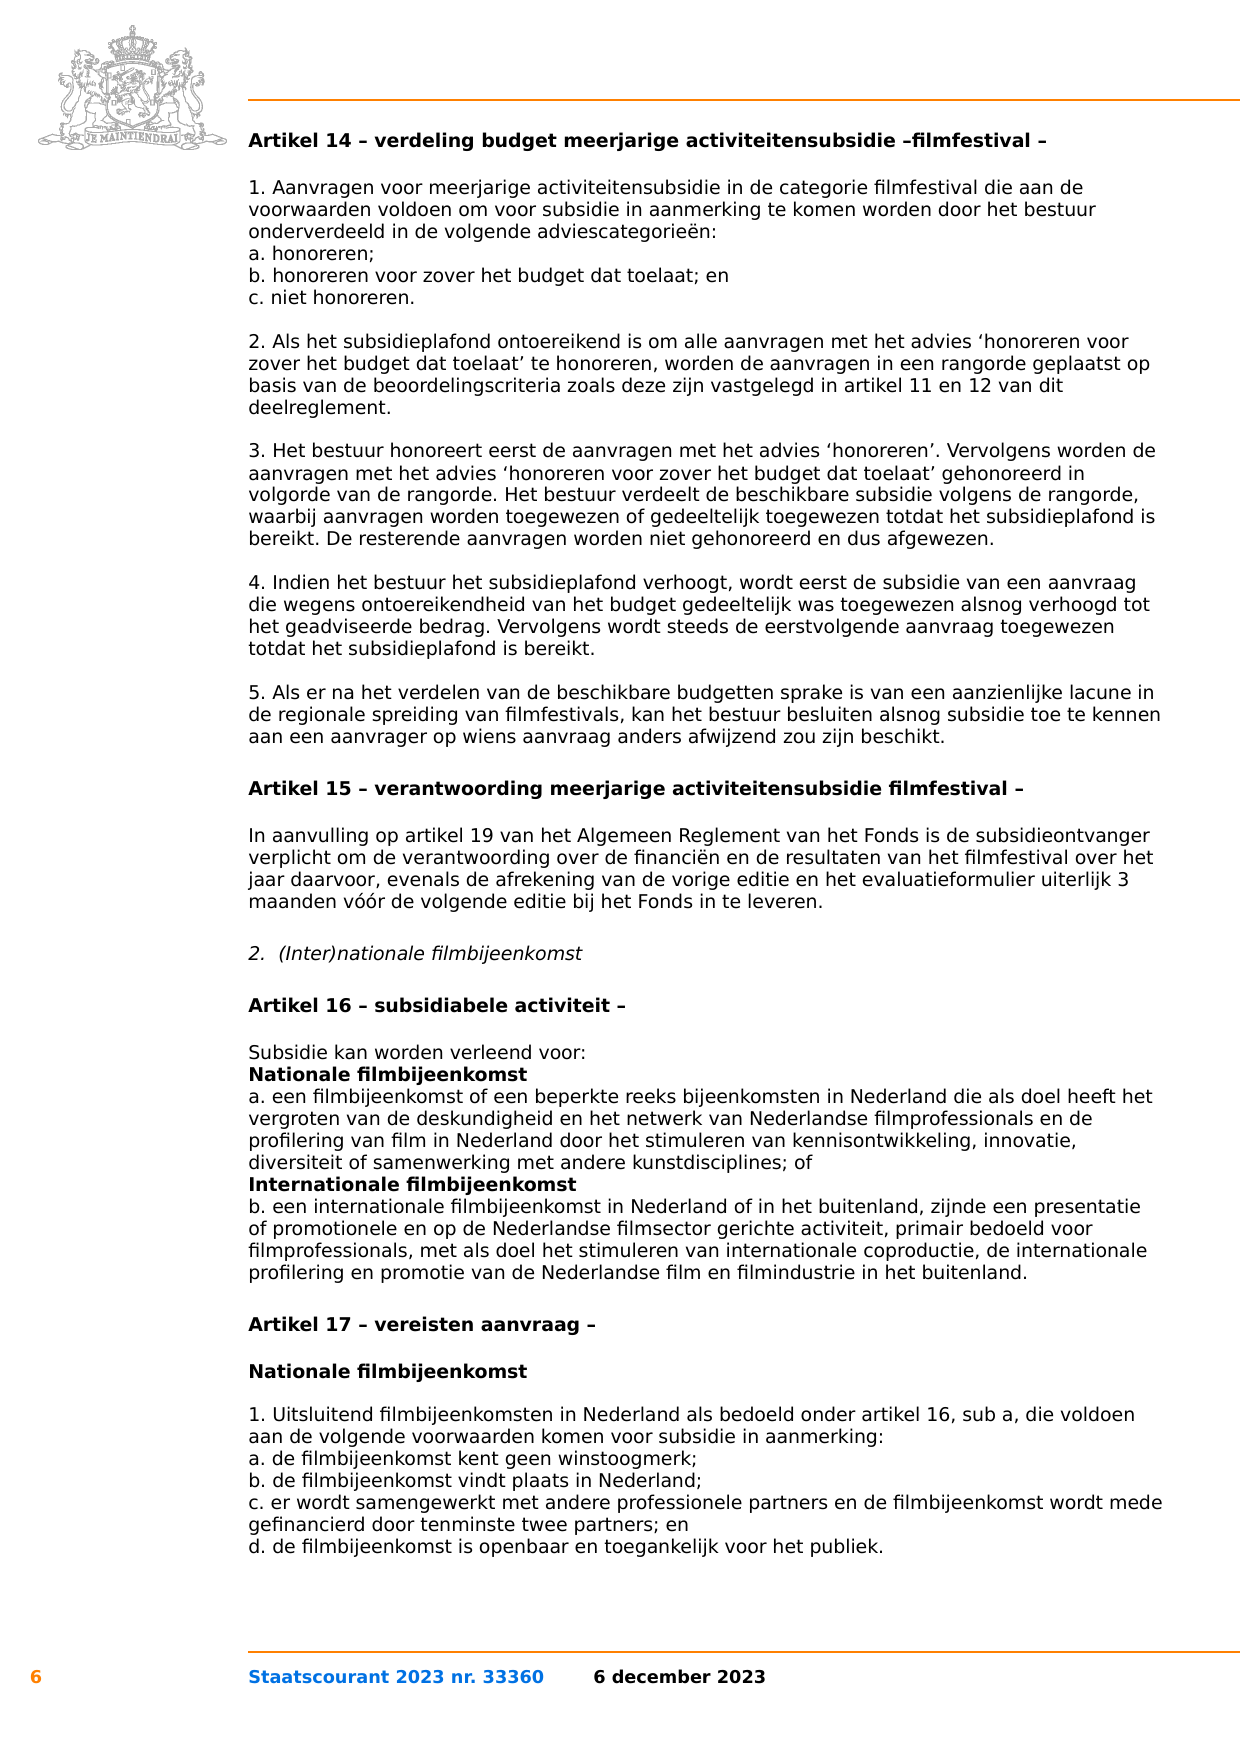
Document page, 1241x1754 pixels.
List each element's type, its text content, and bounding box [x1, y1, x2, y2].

subtitle Artikel 14 – verdeling budget meerjarige activiteitensubsidie –filmfestival – [248, 130, 1163, 152]
text 2. Als het subsidieplafond ontoereikend is om alle aanvragen met het advies ‘honoreren voor zover het budget dat toelaat’ te honoreren, worden de aanvragen in een rangorde geplaatst op basis van de beoordelingscriteria zoals deze zijn vastgelegd in artikel 11 en 12 van dit deelreglement. [248, 331, 1163, 418]
text c. niet honoreren. [248, 287, 1163, 309]
subtitle Artikel 17 – vereisten aanvraag – [248, 1313, 1163, 1336]
text b. een internationale filmbijeenkomst in Nederland of in het buitenland, zijnde een presentatie of promotionele en op de Nederlandse filmsector gerichte activiteit, primair bedoeld voor filmprofessionals, met als doel het stimuleren van internationale coproductie, de internationale profilering en promotie van de Nederlandse film en filmindustrie in het buitenland. [248, 1196, 1163, 1283]
text Subsidie kan worden verleend voor: [248, 1042, 1163, 1064]
text c. er wordt samengewerkt met andere professionele partners en de filmbijeenkomst wordt mede gefinancierd door tenminste twee partners; en [248, 1492, 1163, 1536]
text 4. Indien het bestuur het subsidieplafond verhoogt, wordt eerst de subsidie van een aanvraag die wegens ontoereikendheid van het budget gedeeltelijk was toegewezen alsnog verhoogd tot het geadviseerde bedrag. Vervolgens wordt steeds de eerstvolgende aanvraag toegewezen totdat het subsidieplafond is bereikt. [248, 572, 1163, 660]
subtitle Artikel 15 – verantwoording meerjarige activiteitensubsidie filmfestival – [248, 778, 1163, 800]
text b. de filmbijeenkomst vindt plaats in Nederland; [248, 1470, 1163, 1492]
text b. honoreren voor zover het budget dat toelaat; en [248, 265, 1163, 287]
text Internationale filmbijeenkomst [248, 1174, 1163, 1196]
text d. de filmbijeenkomst is openbaar en toegankelijk voor het publiek. [248, 1536, 1163, 1558]
text Nationale filmbijeenkomst [248, 1064, 1163, 1086]
text a. een filmbijeenkomst of een beperkte reeks bijeenkomsten in Nederland die als doel heeft het vergroten van de deskundigheid en het netwerk van Nederlandse filmprofessionals en de profilering van film in Nederland door het stimuleren van kennisontwikkeling, innovatie, diversiteit of samenwerking met andere kunstdisciplines; of [248, 1086, 1163, 1174]
text In aanvulling op artikel 19 van het Algemeen Reglement van het Fonds is de subsidieontvanger verplicht om de verantwoording over de financiën en de resultaten van het filmfestival over het jaar daarvoor, evenals de afrekening van de vorige editie en het evaluatieformulier uiterlijk 3 maanden vóór de volgende editie bij het Fonds in te leveren. [248, 825, 1163, 913]
text a. de filmbijeenkomst kent geen winstoogmerk; [248, 1448, 1163, 1470]
text 1. Aanvragen voor meerjarige activiteitensubsidie in de categorie filmfestival die aan de voorwaarden voldoen om voor subsidie in aanmerking te komen worden door het bestuur onderverdeeld in de volgende adviescategorieën: [248, 177, 1163, 243]
text 1. Uitsluitend filmbijeenkomsten in Nederland als bedoeld onder artikel 16, sub a, die voldoen aan de volgende voorwaarden komen voor subsidie in aanmerking: [248, 1404, 1163, 1448]
picture [38, 25, 227, 150]
text 5. Als er na het verdelen van de beschikbare budgetten sprake is van een aanzienlijke lacune in de regionale spreiding van filmfestivals, kan het bestuur besluiten alsnog subsidie toe te kennen aan een aanvrager op wiens aanvraag anders afwijzend zou zijn beschikt. [248, 682, 1163, 748]
subtitle Artikel 16 – subsidiabele activiteit – [248, 995, 1163, 1017]
subtitle 2. (Inter)nationale filmbijeenkomst [248, 943, 1163, 965]
text a. honoreren; [248, 243, 1163, 265]
subtitle Nationale filmbijeenkomst [248, 1361, 1163, 1382]
text 3. Het bestuur honoreert eerst de aanvragen met het advies ‘honoreren’. Vervolgens worden de aanvragen met het advies ‘honoreren voor zover het budget dat toelaat’ gehonoreerd in volgorde van de rangorde. Het bestuur verdeelt de beschikbare subsidie volgens de rangorde, waarbij aanvragen worden toegewezen of gedeeltelijk toegewezen totdat het subsidieplafond is bereikt. De resterende aanvragen worden niet gehonoreerd en dus afgewezen. [248, 440, 1163, 550]
